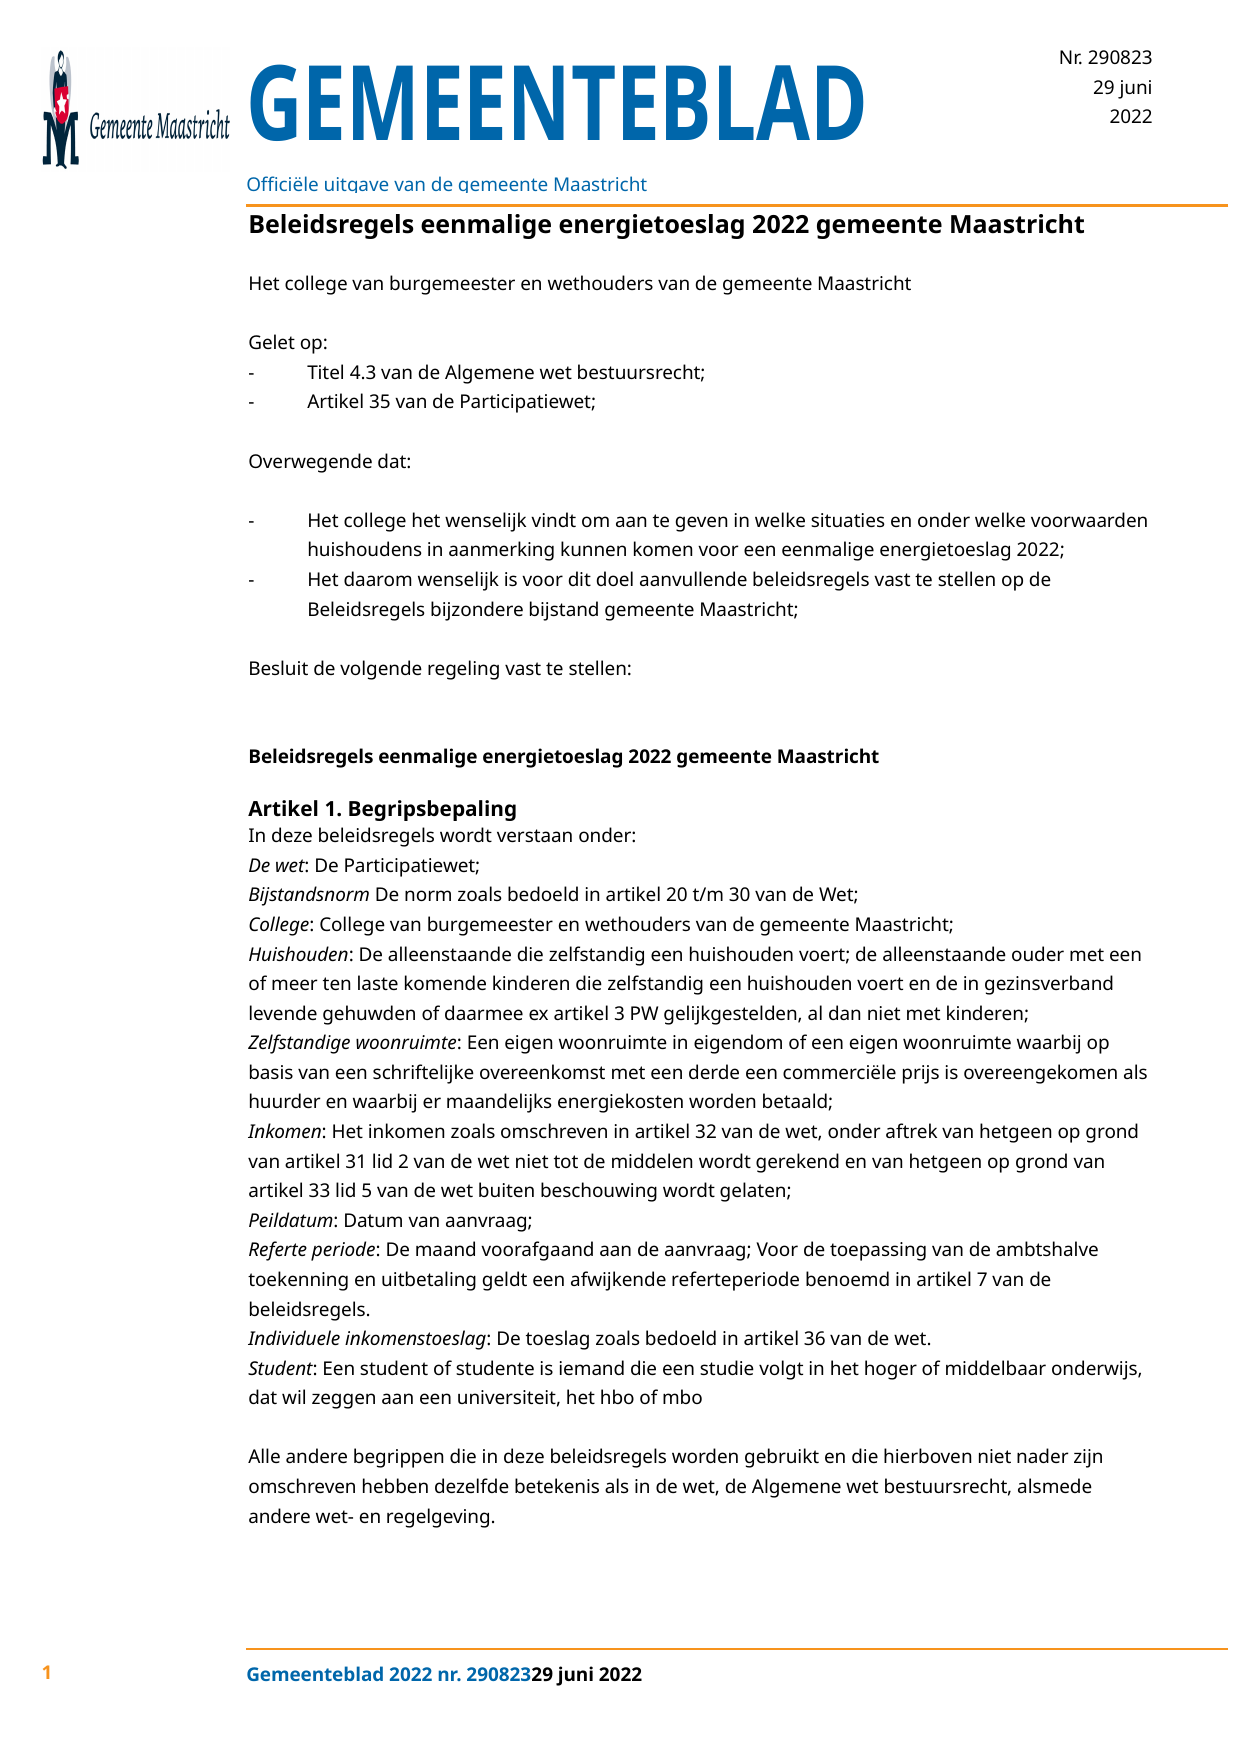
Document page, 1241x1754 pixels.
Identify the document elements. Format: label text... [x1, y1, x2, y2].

text Gelet op: [248, 329, 1152, 355]
text Peildatum: Datum van aanvraag; [248, 1207, 1152, 1233]
text De wet: De Participatiewet; [248, 852, 1152, 878]
list Artikel 35 van de Participatiewet; [248, 389, 1152, 414]
text Artikel 1. Begripsbepaling [248, 794, 1152, 822]
text Alle andere begrippen die in deze beleidsregels worden gebruikt en die hierboven niet nader zijn omschreven hebben dezelfde betekenis als in de wet, de Algemene wet bestuursrecht, alsmede andere wet- en regelgeving. [248, 1444, 1152, 1529]
text Het college van burgemeester en wethouders van de gemeente Maastricht [248, 270, 1152, 296]
list Titel 4.3 van de Algemene wet bestuursrecht; [248, 359, 1152, 385]
text College: College van burgemeester en wethouders van de gemeente Maastricht; [248, 911, 1152, 937]
list Het college het wenselijk vindt om aan te geven in welke situaties en onder welke voorwaarden huishoudens in aanmerking kunnen komen voor een eenmalige energietoeslag 2022; [248, 507, 1152, 562]
text Zelfstandige woonruimte: Een eigen woonruimte in eigendom of een eigen woonruimte waarbij op basis van een schriftelijke overeenkomst met een derde een commerciële prijs is overeengekomen als huurder en waarbij er maandelijks energiekosten worden betaald; [248, 1029, 1152, 1114]
text Besluit de volgende regeling vast te stellen: [248, 655, 1152, 681]
text Student: Een student of studente is iemand die een studie volgt in het hoger of middelbaar onderwijs, dat wil zeggen aan een universiteit, het hbo of mbo [248, 1355, 1152, 1410]
picture [41, 47, 231, 172]
list Het daarom wenselijk is voor dit doel aanvullende beleidsregels vast te stellen op de Beleidsregels bijzondere bijstand gemeente Maastricht; [248, 566, 1152, 621]
text Inkomen: Het inkomen zoals omschreven in artikel 32 van de wet, onder aftrek van hetgeen op grond van artikel 31 lid 2 van de wet niet tot de middelen wordt gerekend en van hetgeen op grond van artikel 33 lid 5 van de wet buiten beschouwing wordt gelaten; [248, 1118, 1152, 1203]
text Beleidsregels eenmalige energietoeslag 2022 gemeente Maastricht [248, 744, 1152, 769]
text Referte periode: De maand voorafgaand aan de aanvraag; Voor de toepassing van de ambtshalve toekenning en uitbetaling geldt een afwijkende referteperiode benoemd in artikel 7 van de beleidsregels. [248, 1237, 1152, 1322]
text Bijstandsnorm De norm zoals bedoeld in artikel 20 t/m 30 van de Wet; [248, 882, 1152, 907]
text Individuele inkomenstoeslag: De toeslag zoals bedoeld in artikel 36 van de wet. [248, 1325, 1152, 1351]
text Overwegende dat: [248, 448, 1152, 473]
text In deze beleidsregels wordt verstaan onder: [248, 822, 1152, 848]
text Huishouden: De alleenstaande die zelfstandig een huishouden voert; de alleenstaande ouder met een of meer ten laste komende kinderen die zelfstandig een huishouden voert en de in gezinsverband levende gehuwden of daarmee ex artikel 3 PW gelijkgestelden, al dan niet met kinderen; [248, 941, 1152, 1026]
text Beleidsregels eenmalige energietoeslag 2022 gemeente Maastricht [248, 207, 1152, 241]
